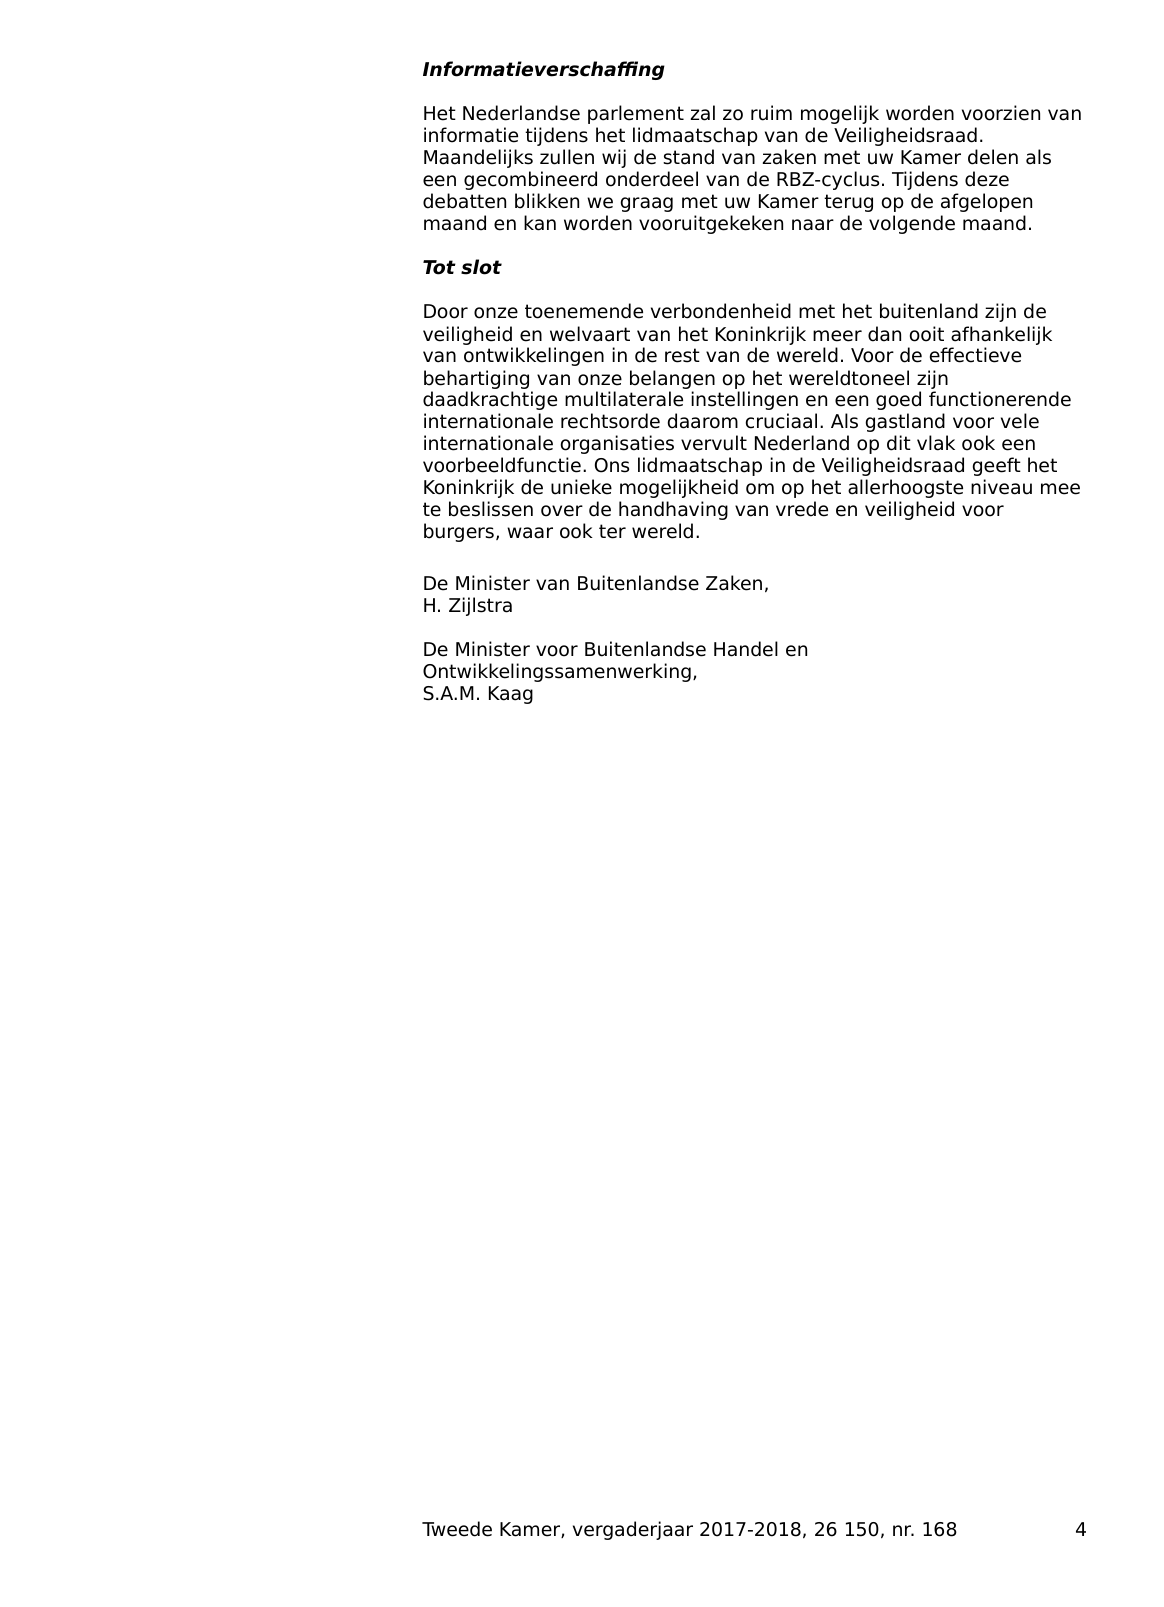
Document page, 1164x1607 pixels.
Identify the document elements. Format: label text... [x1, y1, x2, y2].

text Het Nederlandse parlement zal zo ruim mogelijk worden voorzien van informatie tijdens het lidmaatschap van de Veiligheidsraad. Maandelijks zullen wij de stand van zaken met uw Kamer delen als een gecombineerd onderdeel van de RBZ-cyclus. Tijdens deze debatten blikken we graag met uw Kamer terug op de afgelopen maand en kan worden vooruitgekeken naar de volgende maand. [422, 103, 1087, 235]
subtitle Informatieverschaffing [422, 59, 1087, 81]
text De Minister van Buitenlandse Zaken, H. Zijlstra [422, 573, 1087, 617]
subtitle Tot slot [422, 257, 1087, 279]
text Door onze toenemende verbondenheid met het buitenland zijn de veiligheid en welvaart van het Koninkrijk meer dan ooit afhankelijk van ontwikkelingen in de rest van de wereld. Voor de effectieve behartiging van onze belangen op het wereldtoneel zijn daadkrachtige multilaterale instellingen en een goed functionerende internationale rechtsorde daarom cruciaal. Als gastland voor vele internationale organisaties vervult Nederland op dit vlak ook een voorbeeldfunctie. Ons lidmaatschap in de Veiligheidsraad geeft het Koninkrijk de unieke mogelijkheid om op het allerhoogste niveau mee te beslissen over de handhaving van vrede en veiligheid voor burgers, waar ook ter wereld. [422, 301, 1087, 543]
text De Minister voor Buitenlandse Handel en Ontwikkelingssamenwerking, S.A.M. Kaag [422, 639, 1087, 705]
